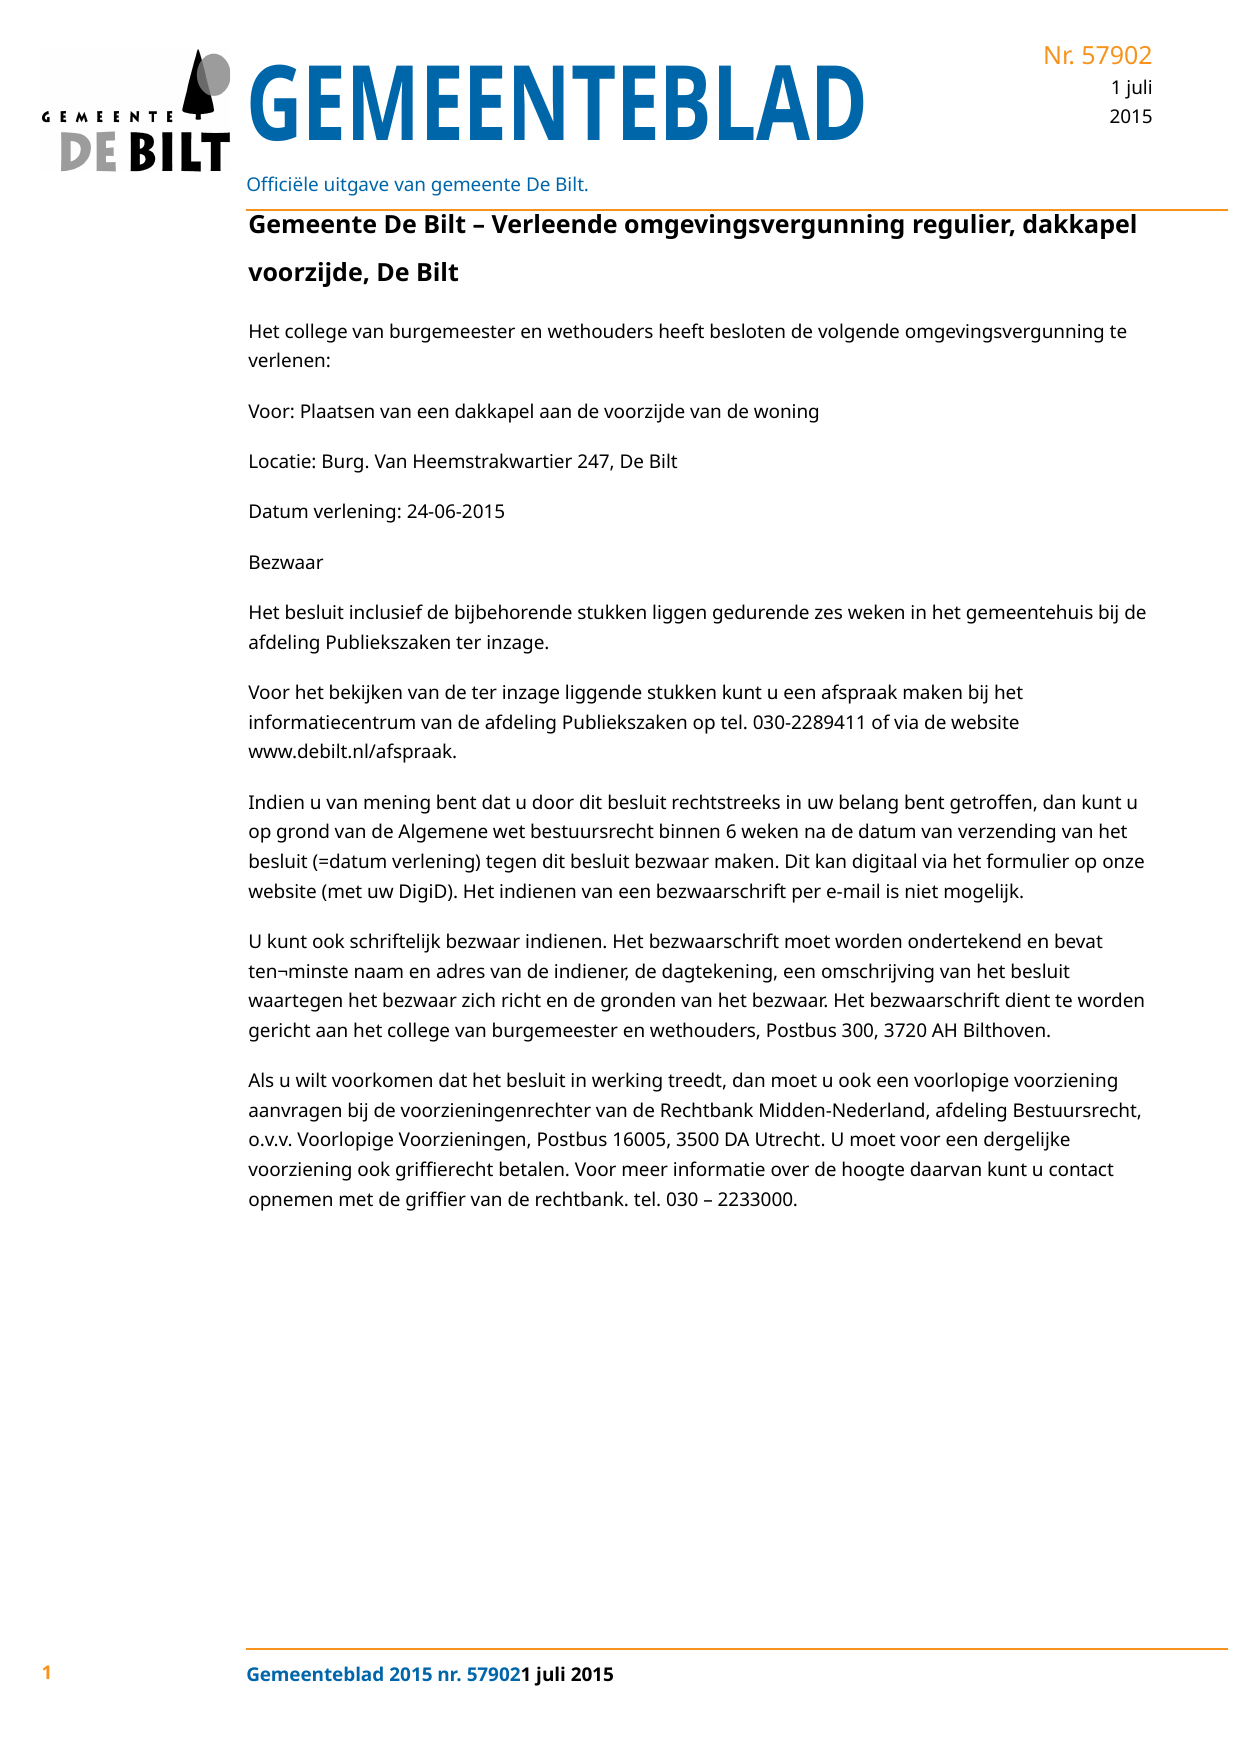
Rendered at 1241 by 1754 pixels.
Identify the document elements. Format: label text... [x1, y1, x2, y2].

text Als u wilt voorkomen dat het besluit in werking treedt, dan moet u ook een voorlopige voorziening aanvragen bij de voorzieningenrechter van de Rechtbank Midden-Nederland, afdeling Bestuursrecht, o.v.v. Voorlopige Voorzieningen, Postbus 16005, 3500 DA Utrecht. U moet voor een dergelijke voorziening ook griffierecht betalen. Voor meer informatie over de hoogte daarvan kunt u contact opnemen met de griffier van de rechtbank. tel. 030 – 2233000. [248, 1067, 1152, 1212]
text Locatie: Burg. Van Heemstrakwartier 247, De Bilt [248, 448, 1152, 474]
text Voor het bekijken van de ter inzage liggende stukken kunt u een afspraak maken bij het informatiecentrum van de afdeling Publiekszaken op tel. 030-2289411 of via de website www.debilt.nl/afspraak. [248, 679, 1152, 764]
text Voor: Plaatsen van een dakkapel aan de voorzijde van de woning [248, 398, 1152, 424]
text Het college van burgemeester en wethouders heeft besloten de volgende omgevingsvergunning te verlenen: [248, 318, 1152, 373]
text Indien u van mening bent dat u door dit besluit rechtstreeks in uw belang bent getroffen, dan kunt u op grond van de Algemene wet bestuursrecht binnen 6 weken na de datum van verzending van het besluit (=datum verlening) tegen dit besluit bezwaar maken. Dit kan digitaal via het formulier op onze website (met uw DigiD). Het indienen van een bezwaarschrift per e-mail is niet mogelijk. [248, 789, 1152, 904]
text Het besluit inclusief de bijbehorende stukken liggen gedurende zes weken in het gemeentehuis bij de afdeling Publiekszaken ter inzage. [248, 599, 1152, 655]
text Datum verlening: 24-06-2015 [248, 499, 1152, 524]
text Gemeente De Bilt – Verleende omgevingsvergunning regulier, dakkapel voorzijde, De Bilt [248, 211, 1152, 288]
text Bezwaar [248, 549, 1152, 575]
picture [41, 47, 231, 172]
text U kunt ook schriftelijk bezwaar indienen. Het bezwaarschrift moet worden ondertekend en bevat ten¬minste naam en adres van de indiener, de dagtekening, een omschrijving van het besluit waartegen het bezwaar zich richt en de gronden van het bezwaar. Het bezwaarschrift dient te worden gericht aan het college van burgemeester en wethouders, Postbus 300, 3720 AH Bilthoven. [248, 928, 1152, 1043]
